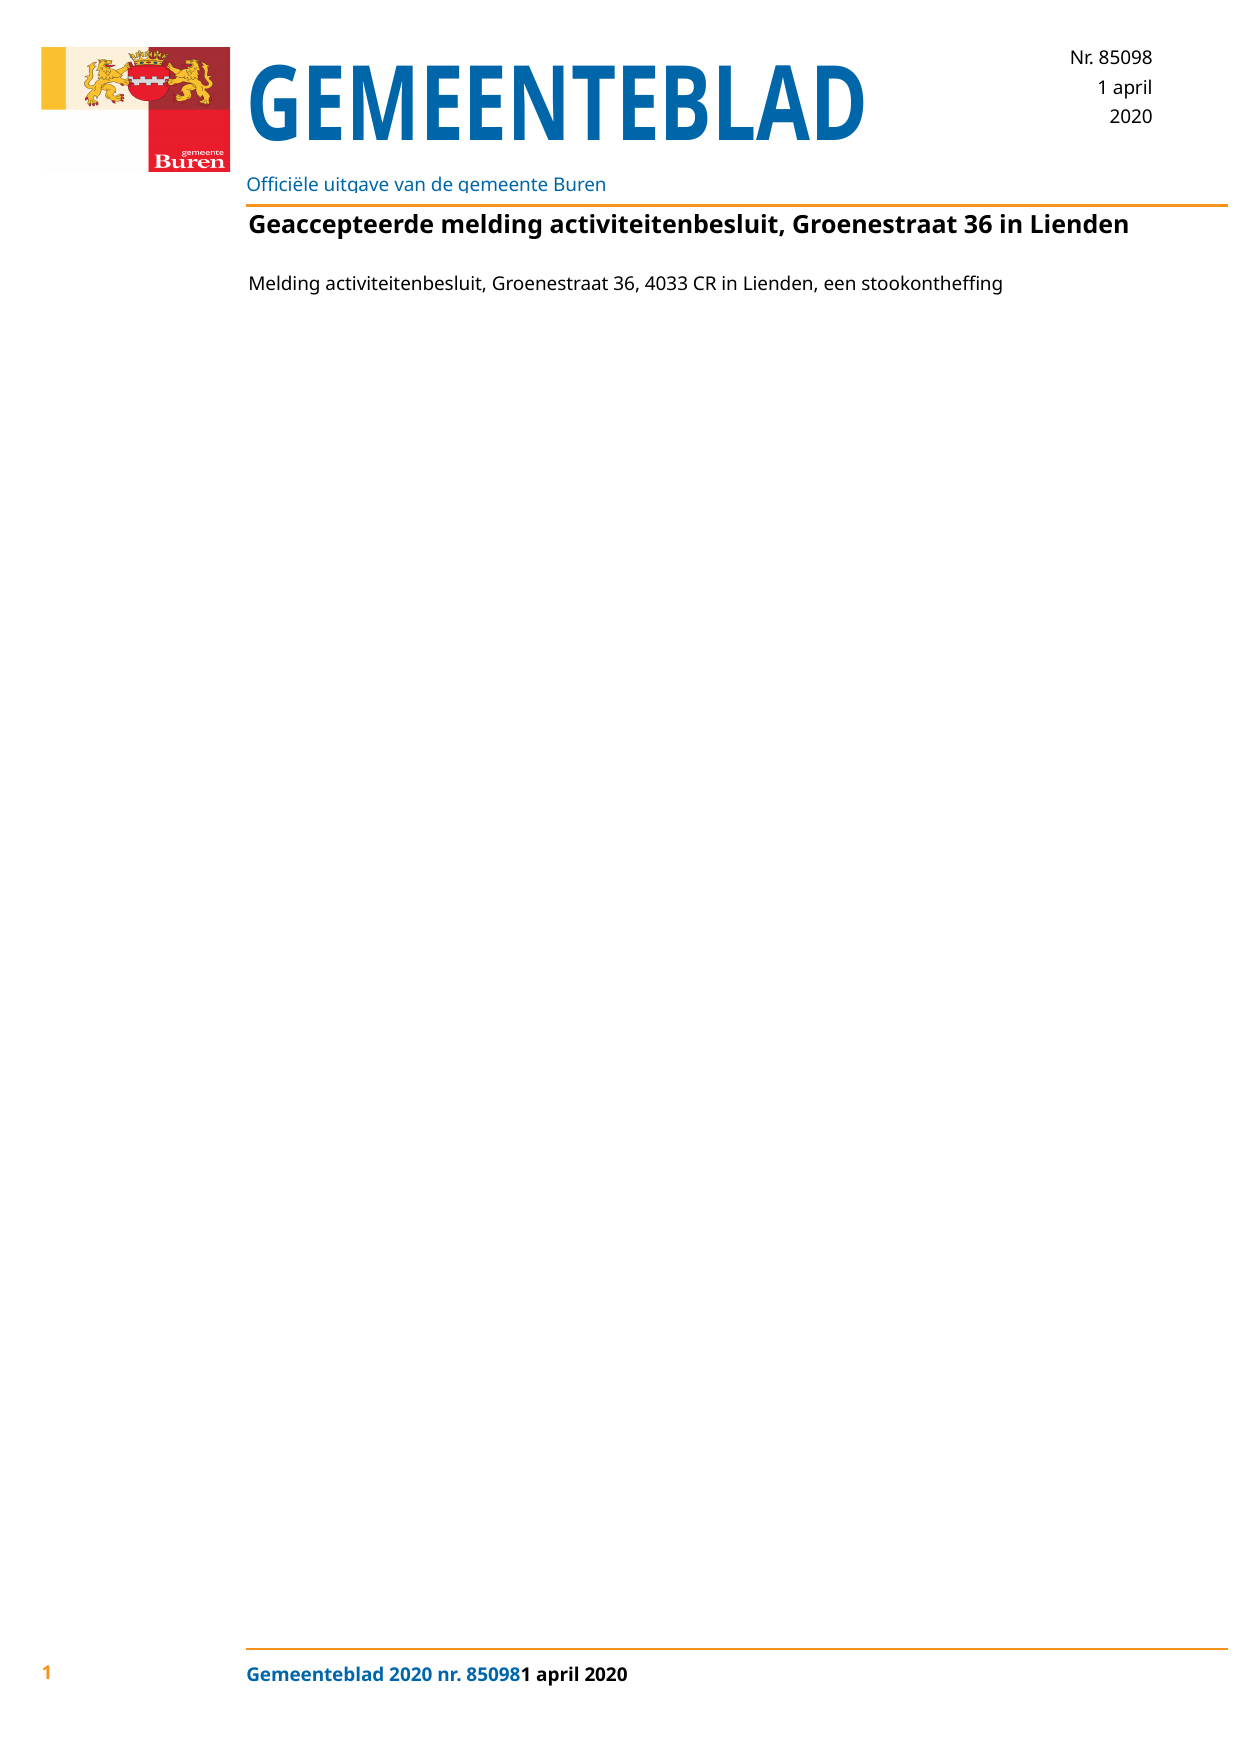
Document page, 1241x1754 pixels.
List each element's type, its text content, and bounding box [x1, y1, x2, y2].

text Melding activiteitenbesluit, Groenestraat 36, 4033 CR in Lienden, een stookontheffing [248, 270, 1152, 296]
text Geaccepteerde melding activiteitenbesluit, Groenestraat 36 in Lienden [248, 207, 1152, 241]
picture [41, 47, 231, 172]
